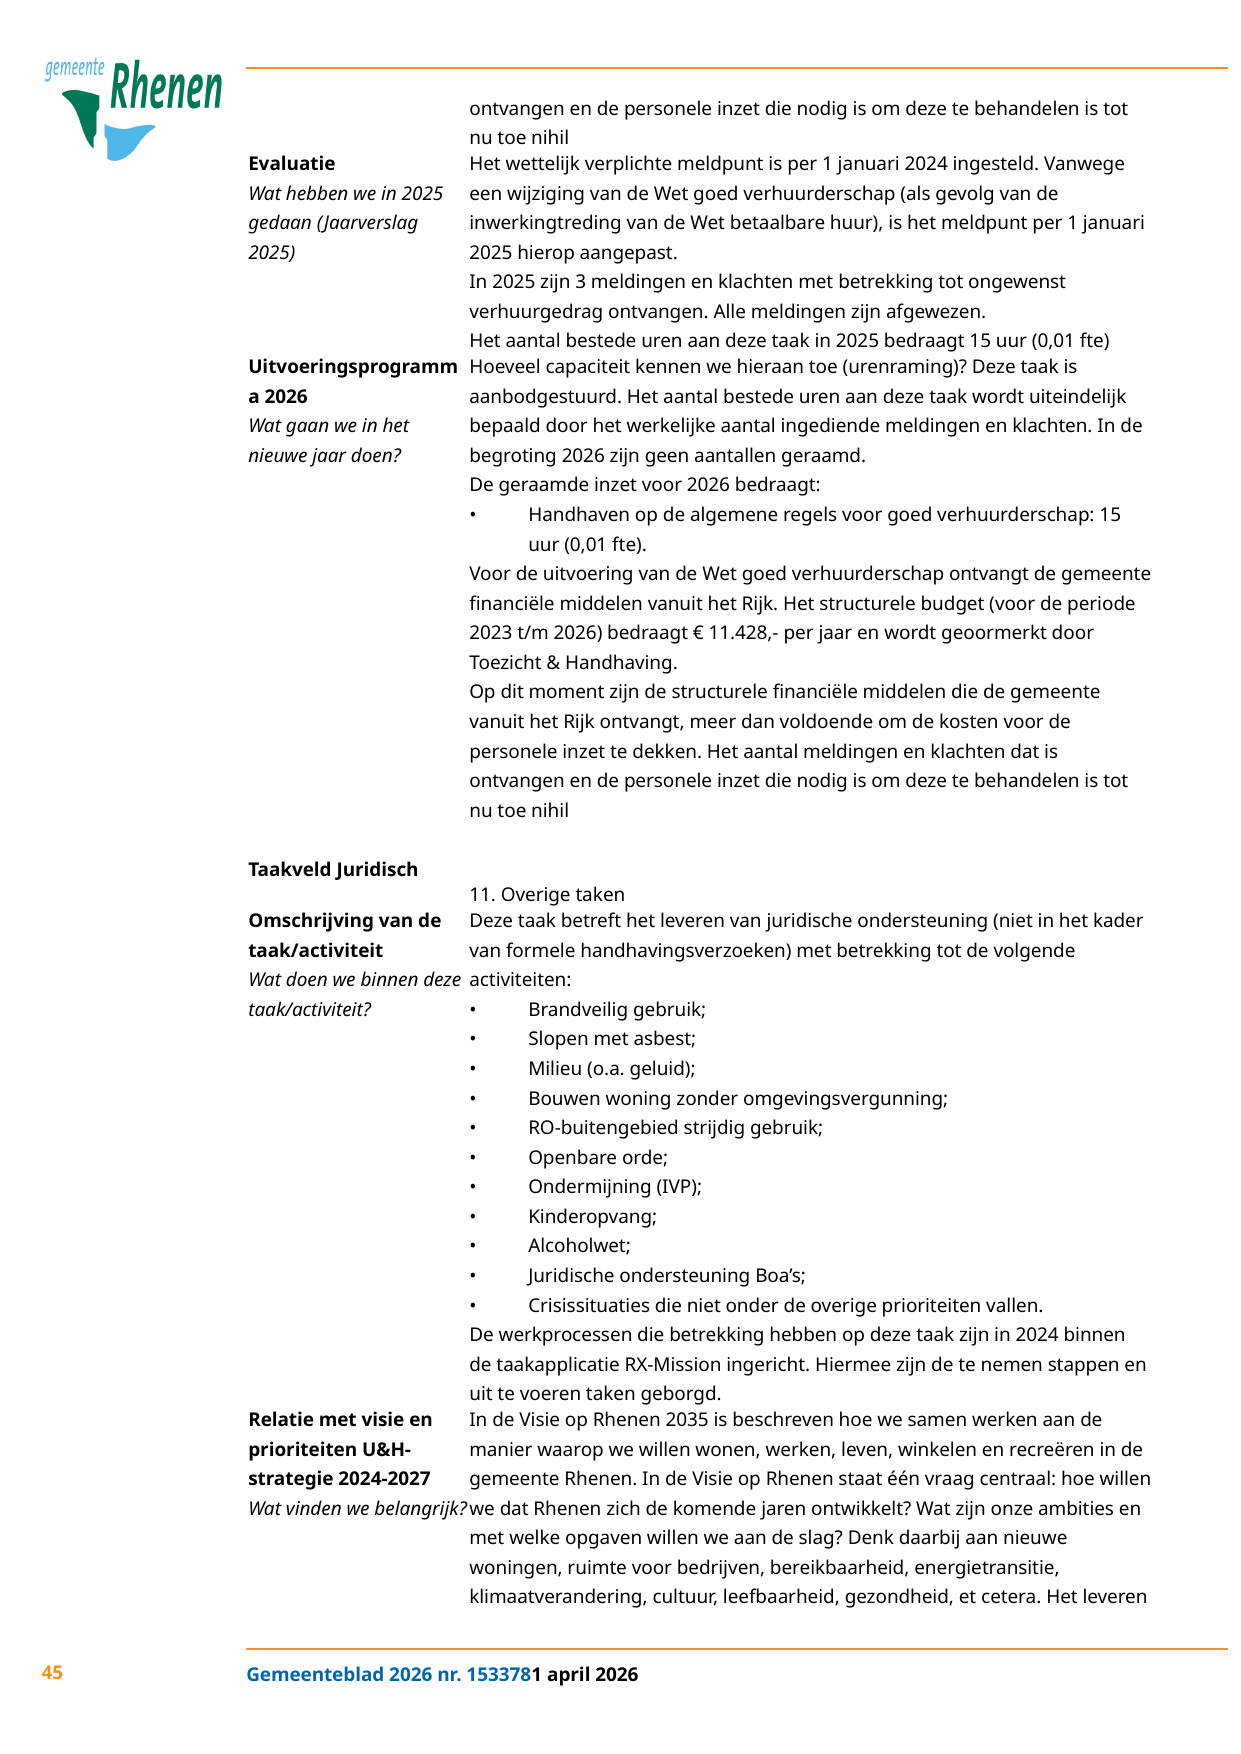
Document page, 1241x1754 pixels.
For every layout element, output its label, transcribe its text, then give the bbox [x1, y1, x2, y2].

table_cell In de Visie op Rhenen 2035 is beschreven hoe we samen werken aan de manier waarop we willen wonen, werken, leven, winkelen en recreëren in de gemeente Rhenen. In de Visie op Rhenen staat één vraag centraal: hoe willen we dat Rhenen zich de komende jaren ontwikkelt? Wat zijn onze ambities en met welke opgaven willen we aan de slag? Denk daarbij aan nieuwe woningen, ruimte voor bedrijven, bereikbaarheid, energietransitie, klimaatverandering, cultuur, leefbaarheid, gezondheid, et cetera. Het leveren [469, 1406, 1152, 1609]
table_cell Uitvoeringsprogramma 2026 Wat gaan we in het nieuwe jaar doen? [248, 353, 469, 823]
table_cell Hoeveel capaciteit kennen we hieraan toe (urenraming)? Deze taak is aanbodgestuurd. Het aantal bestede uren aan deze taak wordt uiteindelijk bepaald door het werkelijke aantal ingediende meldingen en klachten. In de begroting 2026 zijn geen aantallen geraamd. De geraamde inzet voor 2026 bedraagt: Handhaven op de algemene regels voor goed verhuurderschap: 15 uur (0,01 fte). Voor de uitvoering van de Wet goed verhuurderschap ontvangt de gemeente financiële middelen vanuit het Rijk. Het structurele budget (voor de periode 2023 t/m 2026) bedraagt € 11.428,- per jaar en wordt geoormerkt door Toezicht & Handhaving. Op dit moment zijn de structurele financiële middelen die de gemeente vanuit het Rijk ontvangt, meer dan voldoende om de kosten voor de personele inzet te dekken. Het aantal meldingen en klachten dat is ontvangen en de personele inzet die nodig is om deze te behandelen is tot nu toe nihil [469, 353, 1152, 823]
table_cell Relatie met visie en prioriteiten U&H-strategie 2024-2027 Wat vinden we belangrijk? [248, 1406, 469, 1609]
table_cell ontvangen en de personele inzet die nodig is om deze te behandelen is tot nu toe nihil [469, 95, 1152, 150]
table_cell Evaluatie Wat hebben we in 2025 gedaan (Jaarverslag 2025) [248, 150, 469, 353]
table_cell [248, 95, 469, 150]
table_cell Het wettelijk verplichte meldpunt is per 1 januari 2024 ingesteld. Vanwege een wijziging van de Wet goed verhuurderschap (als gevolg van de inwerkingtreding van de Wet betaalbare huur), is het meldpunt per 1 januari 2025 hierop aangepast. In 2025 zijn 3 meldingen en klachten met betrekking tot ongewenst verhuurgedrag ontvangen. Alle meldingen zijn afgewezen. Het aantal bestede uren aan deze taak in 2025 bedraagt 15 uur (0,01 fte) [469, 150, 1152, 353]
table_cell 11. Overige taken [469, 881, 1152, 907]
picture [41, 47, 231, 172]
table_cell [248, 881, 469, 907]
table_cell Omschrijving van de taak/activiteit Wat doen we binnen deze taak/activiteit? [248, 907, 469, 1406]
table_cell Deze taak betreft het leveren van juridische ondersteuning (niet in het kader van formele handhavingsverzoeken) met betrekking tot de volgende activiteiten: Brandveilig gebruik; Slopen met asbest; Milieu (o.a. geluid); Bouwen woning zonder omgevingsvergunning; RO-buitengebied strijdig gebruik; Openbare orde; Ondermijning (IVP); Kinderopvang; Alcoholwet; Juridische ondersteuning Boa’s; Crisissituaties die niet onder de overige prioriteiten vallen. De werkprocessen die betrekking hebben op deze taak zijn in 2024 binnen de taakapplicatie RX-Mission ingericht. Hiermee zijn de te nemen stappen en uit te voeren taken geborgd. [469, 907, 1152, 1406]
table_header Taakveld Juridisch [248, 856, 1152, 881]
